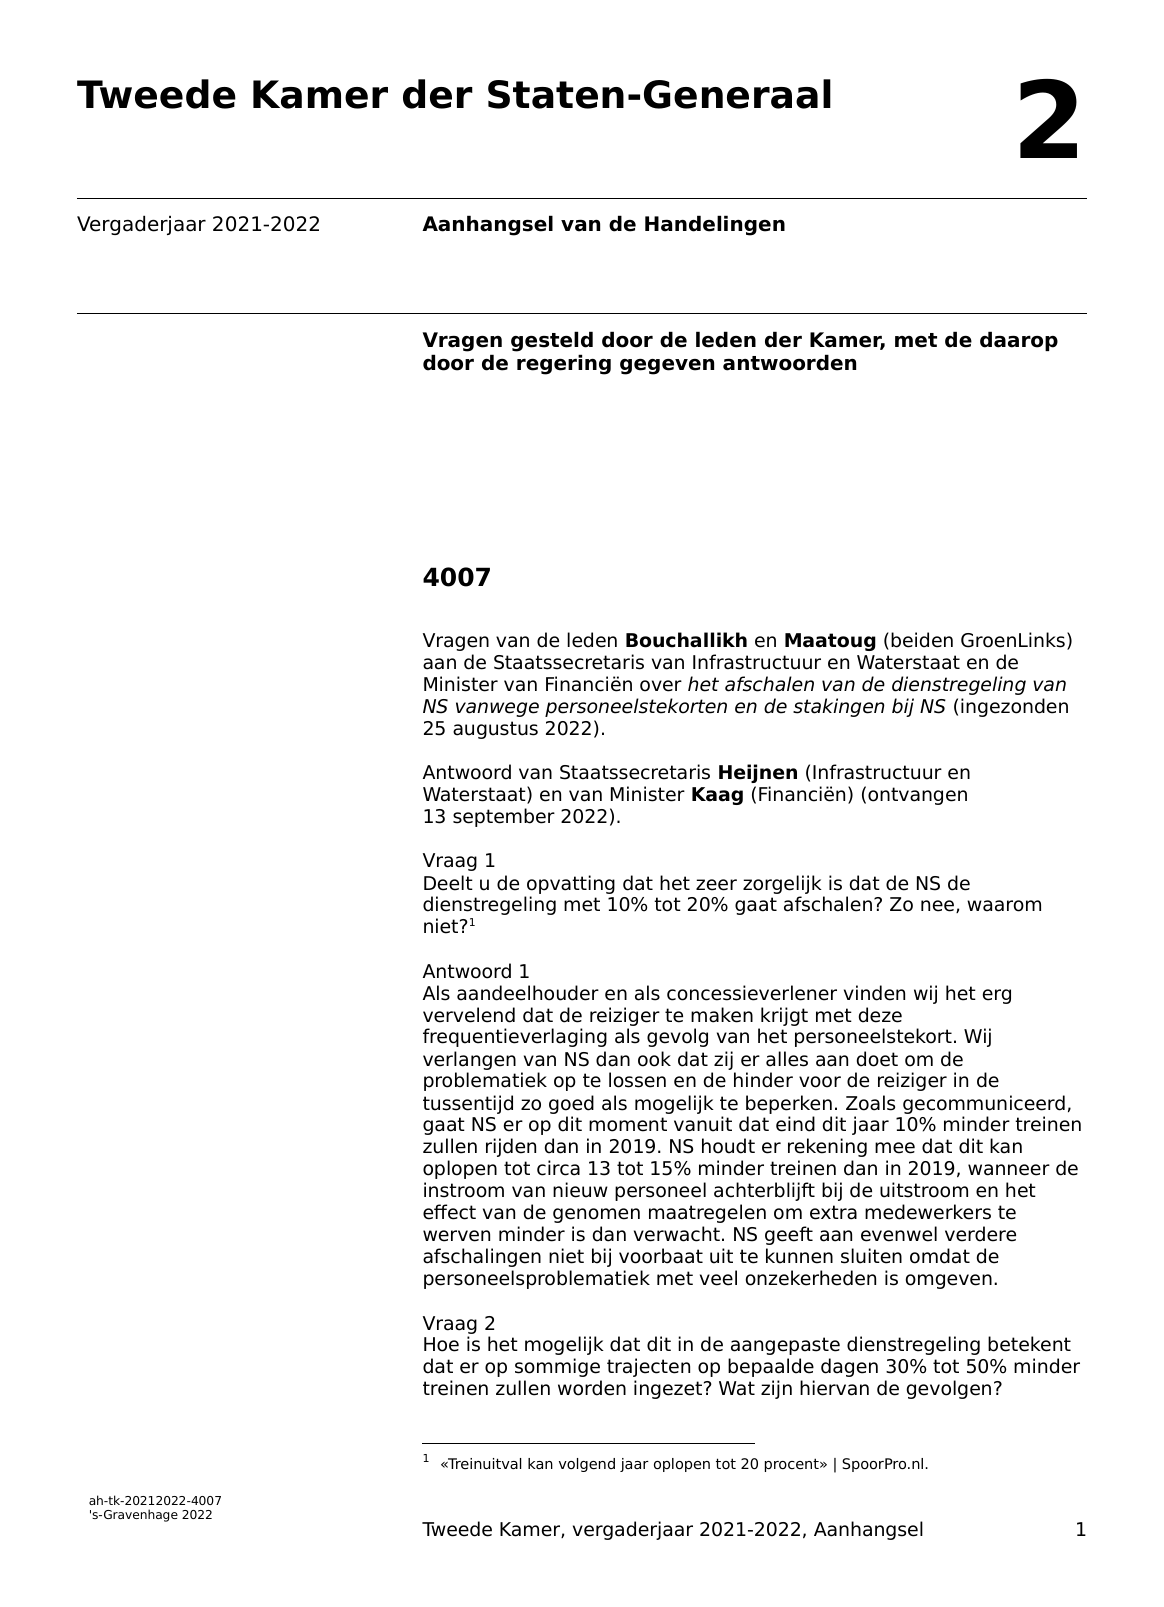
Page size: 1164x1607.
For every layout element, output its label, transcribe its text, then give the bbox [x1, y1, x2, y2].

text «Treinuitval kan volgend jaar oplopen tot 20 procent» | SpoorPro.nl. [422, 1452, 1087, 1474]
text Deelt u de opvatting dat het zeer zorgelijk is dat de NS de dienstregeling met 10% tot 20% gaat afschalen? Zo nee, waarom niet? [422, 872, 1087, 938]
table_cell Vergaderjaar 2021-2022 [77, 199, 422, 313]
text Vragen van de leden Bouchallikh en Maatoug (beiden GroenLinks) aan de Staatssecretaris van Infrastructuur en Waterstaat en de Minister van Financiën over het afschalen van de dienstregeling van NS vanwege personeelstekorten en de stakingen bij NS (ingezonden 25 augustus 2022). [422, 630, 1087, 740]
table_header 2 [886, 59, 1087, 198]
text ah-tk-20212022-4007 [88, 1494, 323, 1508]
text Antwoord 1 [422, 961, 1087, 982]
text 's-Gravenhage 2022 [88, 1508, 323, 1522]
table_cell Aanhangsel van de Handelingen [422, 199, 1087, 313]
table_cell [77, 314, 422, 375]
text Vraag 1 [422, 850, 1087, 872]
text Hoe is het mogelijk dat dit in de aangepaste dienstregeling betekent dat er op sommige trajecten op bepaalde dagen 30% tot 50% minder treinen zullen worden ingezet? Wat zijn hiervan de gevolgen? [422, 1334, 1087, 1400]
text Antwoord van Staatssecretaris Heijnen (Infrastructuur en Waterstaat) en van Minister Kaag (Financiën) (ontvangen 13 september 2022). [422, 762, 1087, 828]
text Als aandeelhouder en als concessieverlener vinden wij het erg vervelend dat de reiziger te maken krijgt met deze frequentieverlaging als gevolg van het personeelstekort. Wij verlangen van NS dan ook dat zij er alles aan doet om de problematiek op te lossen en de hinder voor de reiziger in de tussentijd zo goed als mogelijk te beperken. Zoals gecommuniceerd, gaat NS er op dit moment vanuit dat eind dit jaar 10% minder treinen zullen rijden dan in 2019. NS houdt er rekening mee dat dit kan oplopen tot circa 13 tot 15% minder treinen dan in 2019, wanneer de instroom van nieuw personeel achterblijft bij de uitstroom en het effect van de genomen maatregelen om extra medewerkers te werven minder is dan verwacht. NS geeft aan evenwel verdere afschalingen niet bij voorbaat uit te kunnen sluiten omdat de personeelsproblematiek met veel onzekerheden is omgeven. [422, 982, 1087, 1290]
table_header Tweede Kamer der Staten-Generaal [77, 59, 886, 198]
text Vraag 2 [422, 1312, 1087, 1334]
table_cell Vragen gesteld door de leden der Kamer, met de daarop door de regering gegeven antwoorden [422, 314, 1087, 375]
text 4007 [422, 563, 1087, 592]
